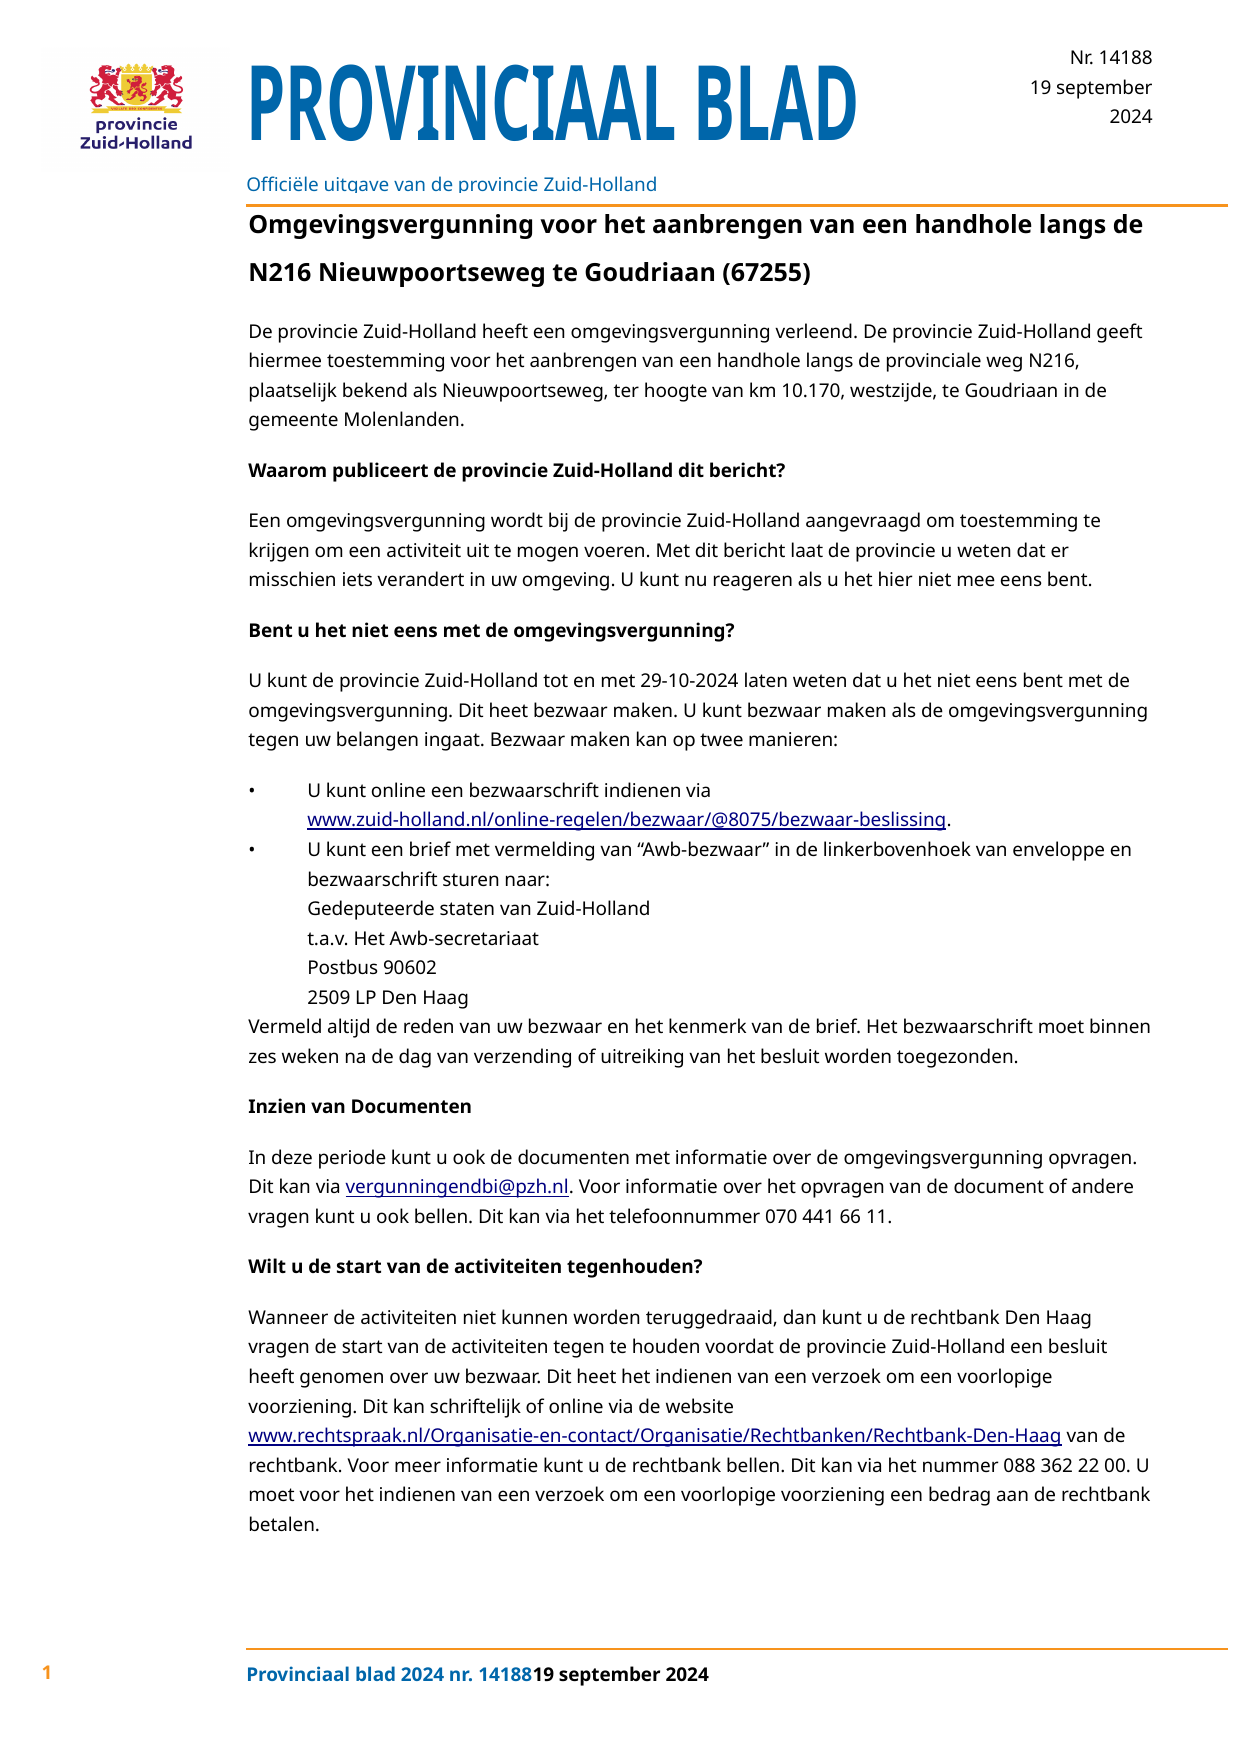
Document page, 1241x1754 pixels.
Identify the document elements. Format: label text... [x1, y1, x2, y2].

list Gedeputeerde staten van Zuid-Holland [248, 895, 1152, 921]
list U kunt online een bezwaarschrift indienen via www.zuid-holland.nl/online-regelen/bezwaar/@8075/bezwaar-beslissing. [248, 777, 1152, 832]
text In deze periode kunt u ook de documenten met informatie over de omgevingsvergunning opvragen. Dit kan via vergunningendbi@pzh.nl. Voor informatie over het opvragen van de document of andere vragen kunt u ook bellen. Dit kan via het telefoonnummer 070 441 66 11. [248, 1144, 1152, 1229]
list Postbus 90602 [248, 954, 1152, 980]
text Een omgevingsvergunning wordt bij de provincie Zuid-Holland aangevraagd om toestemming te krijgen om een activiteit uit te mogen voeren. Met dit bericht laat de provincie u weten dat er misschien iets verandert in uw omgeving. U kunt nu reageren als u het hier niet mee eens bent. [248, 507, 1152, 592]
text Wanneer de activiteiten niet kunnen worden teruggedraaid, dan kunt u de rechtbank Den Haag vragen de start van de activiteiten tegen te houden voordat de provincie Zuid-Holland een besluit heeft genomen over uw bezwaar. Dit heet het indienen van een verzoek om een voorlopige voorziening. Dit kan schriftelijk of online via de website www.rechtspraak.nl/Organisatie-en-contact/Organisatie/Rechtbanken/Rechtbank-Den-Haag van de rechtbank. Voor meer informatie kunt u de rechtbank bellen. Dit kan via het nummer 088 362 22 00. U moet voor het indienen van een verzoek om een voorlopige voorziening een bedrag aan de rechtbank betalen. [248, 1304, 1152, 1537]
list 2509 LP Den Haag [248, 984, 1152, 1010]
text U kunt de provincie Zuid-Holland tot en met 29-10-2024 laten weten dat u het niet eens bent met de omgevingsvergunning. Dit heet bezwaar maken. U kunt bezwaar maken als de omgevingsvergunning tegen uw belangen ingaat. Bezwaar maken kan op twee manieren: [248, 667, 1152, 752]
text Waarom publiceert de provincie Zuid-Holland dit bericht? [248, 457, 1152, 483]
text Bent u het niet eens met de omgevingsvergunning? [248, 617, 1152, 643]
text Inzien van Documenten [248, 1094, 1152, 1119]
picture [41, 47, 231, 172]
list t.a.v. Het Awb-secretariaat [248, 925, 1152, 951]
text Omgevingsvergunning voor het aanbrengen van een handhole langs de N216 Nieuwpoortseweg te Goudriaan (67255) [248, 207, 1152, 288]
text De provincie Zuid-Holland heeft een omgevingsvergunning verleend. De provincie Zuid-Holland geeft hiermee toestemming voor het aanbrengen van een handhole langs de provinciale weg N216, plaatselijk bekend als Nieuwpoortseweg, ter hoogte van km 10.170, westzijde, te Goudriaan in de gemeente Molenlanden. [248, 318, 1152, 432]
list U kunt een brief met vermelding van “Awb-bezwaar” in de linkerbovenhoek van enveloppe en bezwaarschrift sturen naar: [248, 836, 1152, 892]
text Vermeld altijd de reden van uw bezwaar en het kenmerk van de brief. Het bezwaarschrift moet binnen zes weken na de dag van verzending of uitreiking van het besluit worden toegezonden. [248, 1014, 1152, 1069]
text Wilt u de start van de activiteiten tegenhouden? [248, 1254, 1152, 1279]
